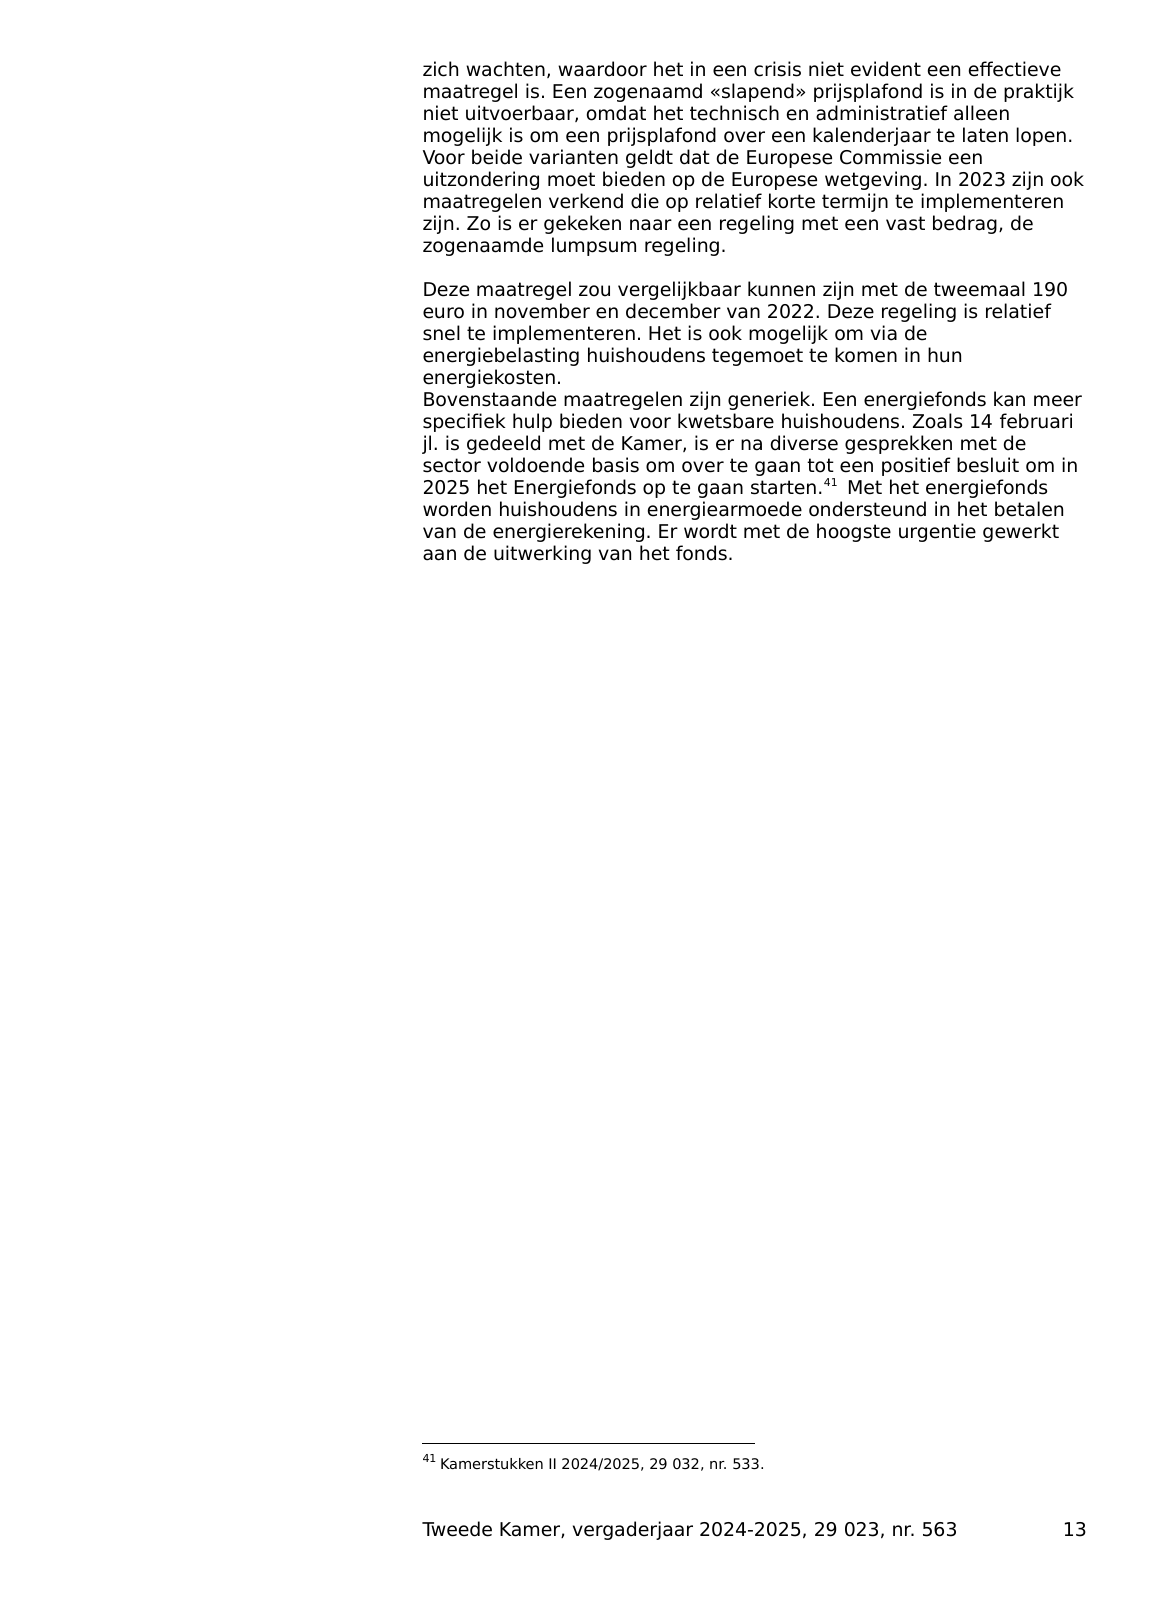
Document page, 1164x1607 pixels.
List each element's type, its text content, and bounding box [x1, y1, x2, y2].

text Deze maatregel zou vergelijkbaar kunnen zijn met de tweemaal 190 euro in november en december van 2022. Deze regeling is relatief snel te implementeren. Het is ook mogelijk om via de energiebelasting huishoudens tegemoet te komen in hun energiekosten. [422, 279, 1087, 389]
text zich wachten, waardoor het in een crisis niet evident een effectieve maatregel is. Een zogenaamd «slapend» prijsplafond is in de praktijk niet uitvoerbaar, omdat het technisch en administratief alleen mogelijk is om een prijsplafond over een kalenderjaar te laten lopen. Voor beide varianten geldt dat de Europese Commissie een uitzondering moet bieden op de Europese wetgeving. In 2023 zijn ook maatregelen verkend die op relatief korte termijn te implementeren zijn. Zo is er gekeken naar een regeling met een vast bedrag, de zogenaamde lumpsum regeling. [422, 59, 1087, 257]
text Bovenstaande maatregelen zijn generiek. Een energiefonds kan meer specifiek hulp bieden voor kwetsbare huishoudens. Zoals 14 februari jl. is gedeeld met de Kamer, is er na diverse gesprekken met de sector voldoende basis om over te gaan tot een positief besluit om in 2025 het Energiefonds op te gaan starten. Met het energiefonds worden huishoudens in energiearmoede ondersteund in het betalen van de energierekening. Er wordt met de hoogste urgentie gewerkt aan de uitwerking van het fonds. [422, 389, 1087, 565]
text Kamerstukken II 2024/2025, 29 032, nr. 533. [422, 1452, 1087, 1474]
